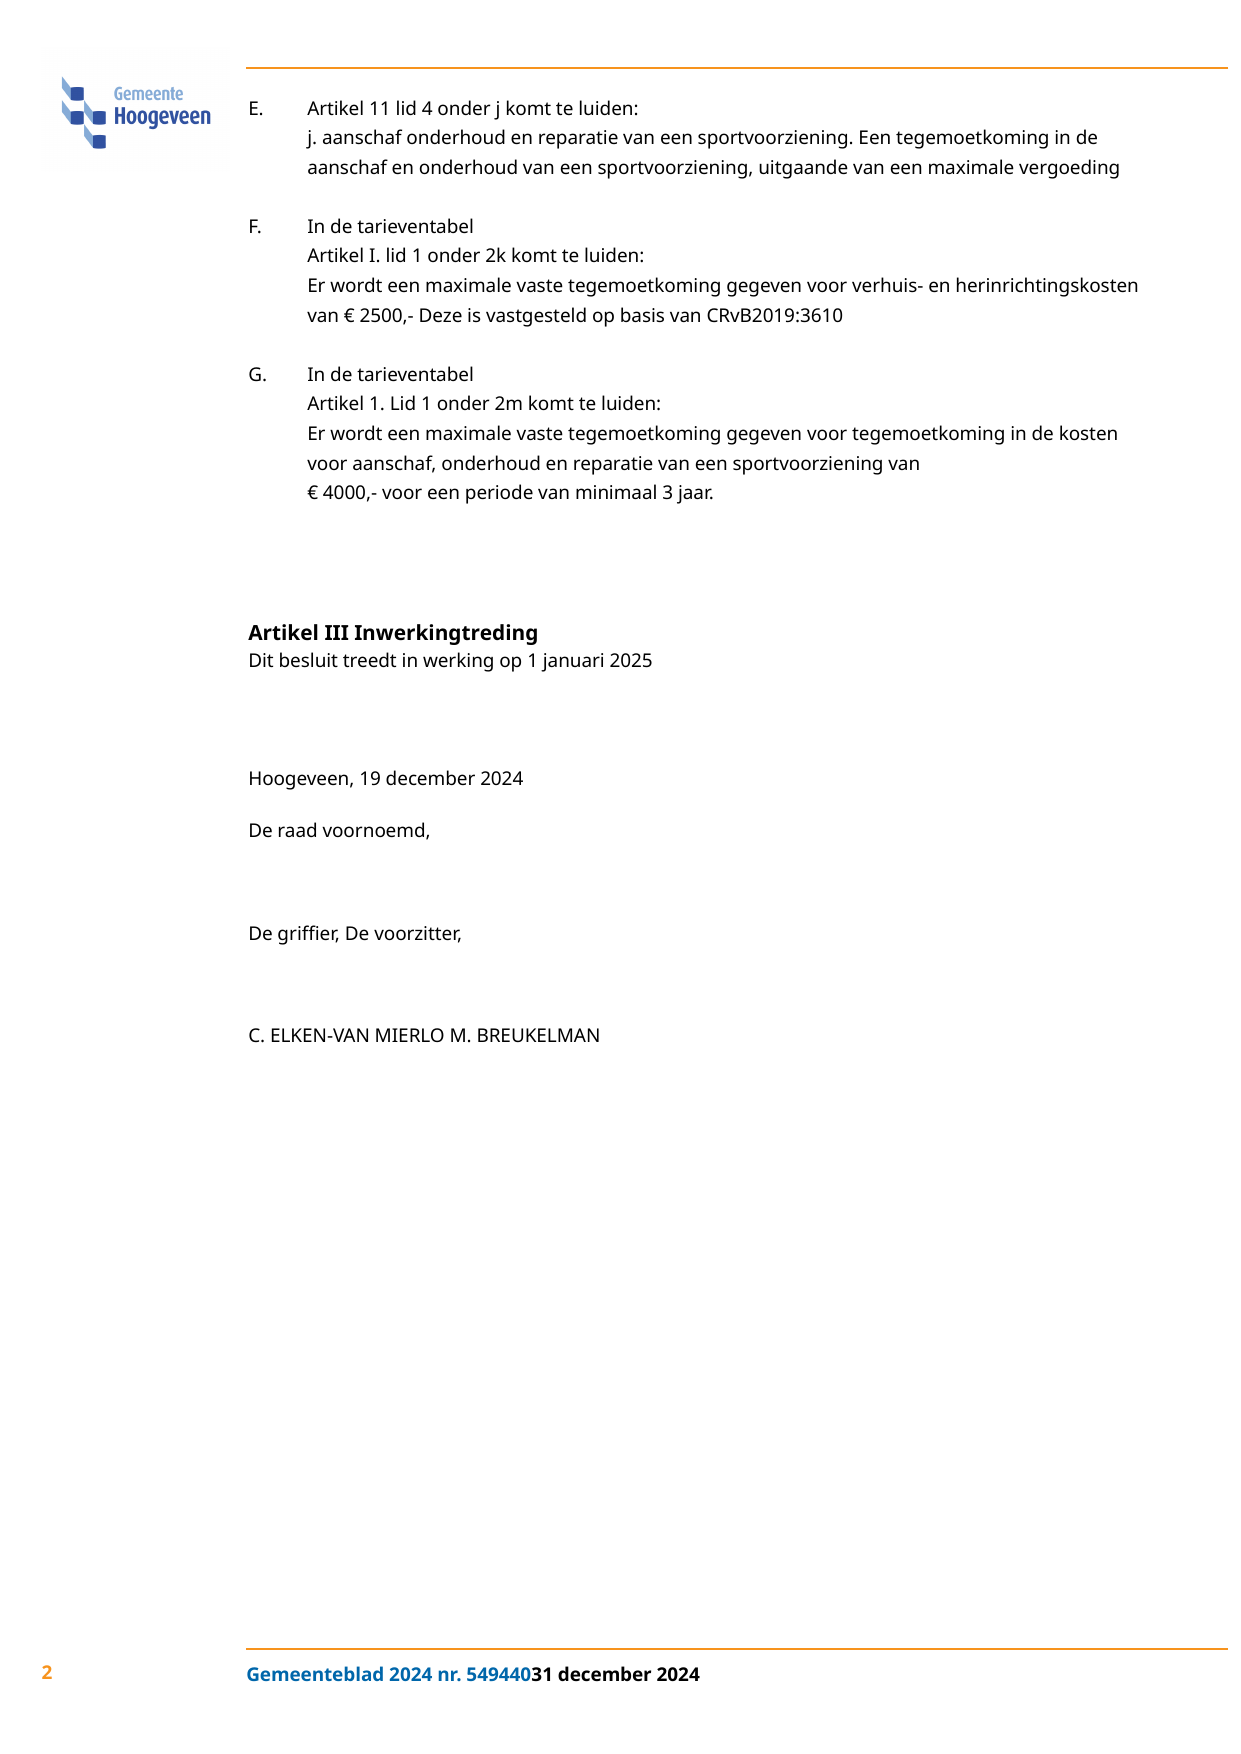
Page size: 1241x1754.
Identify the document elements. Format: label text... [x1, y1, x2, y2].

picture [41, 47, 231, 172]
list Artikel I. lid 1 onder 2k komt te luiden: [248, 243, 1152, 268]
text Artikel III Inwerkingtreding [248, 618, 1152, 647]
list In de tarieventabel [248, 213, 1152, 239]
list € 4000,- voor een periode van minimaal 3 jaar. [248, 479, 1152, 505]
text Dit besluit treedt in werking op 1 januari 2025 [248, 647, 1152, 673]
text Hoogeveen, 19 december 2024 [248, 765, 1152, 791]
text De griffier, De voorzitter, [248, 920, 1152, 945]
list Er wordt een maximale vaste tegemoetkoming gegeven voor tegemoetkoming in de kosten voor aanschaf, onderhoud en reparatie van een sportvoorziening van [248, 420, 1152, 476]
text C. ELKEN-VAN MIERLO M. BREUKELMAN [248, 1023, 1152, 1048]
list Er wordt een maximale vaste tegemoetkoming gegeven voor verhuis- en herinrichtingskosten van € 2500,- Deze is vastgesteld op basis van CRvB2019:3610 [248, 272, 1152, 328]
list j. aanschaf onderhoud en reparatie van een sportvoorziening. Een tegemoetkoming in de aanschaf en onderhoud van een sportvoorziening, uitgaande van een maximale vergoeding [248, 124, 1152, 180]
list Artikel 1. Lid 1 onder 2m komt te luiden: [248, 391, 1152, 416]
list Artikel 11 lid 4 onder j komt te luiden: [248, 95, 1152, 121]
list In de tarieventabel [248, 361, 1152, 387]
text De raad voornoemd, [248, 817, 1152, 842]
